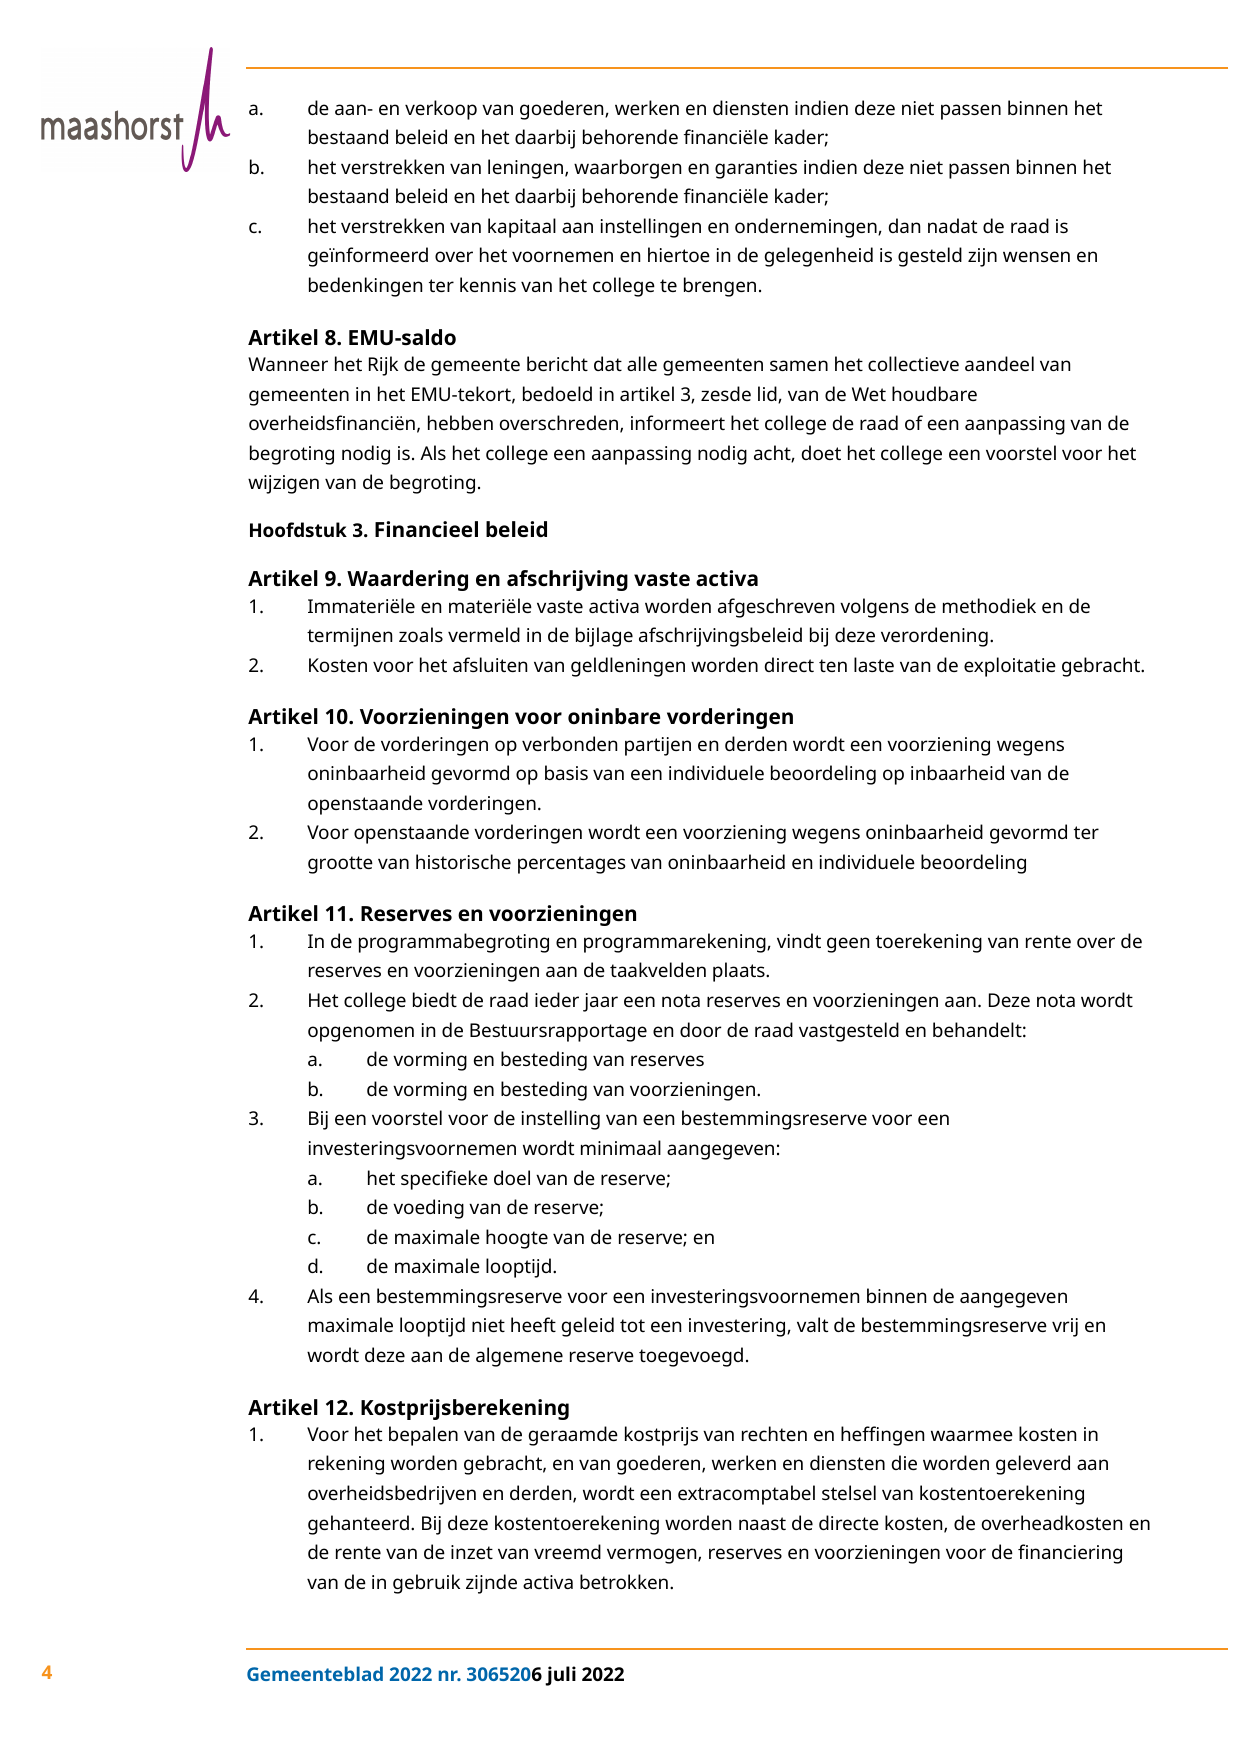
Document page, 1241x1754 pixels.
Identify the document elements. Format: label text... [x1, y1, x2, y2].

text Hoofdstuk 3. Financieel beleid [248, 515, 1152, 543]
list Immateriële en materiële vaste activa worden afgeschreven volgens de methodiek en de termijnen zoals vermeld in de bijlage afschrijvingsbeleid bij deze verordening. [248, 593, 1152, 648]
picture [41, 47, 231, 172]
list Kosten voor het afsluiten van geldleningen worden direct ten laste van de exploitatie gebracht. [248, 652, 1152, 678]
list de vorming en besteding van reserves [307, 1046, 1152, 1072]
list de maximale hoogte van de reserve; en [307, 1224, 1152, 1249]
text Artikel 12. Kostprijsberekening [248, 1393, 1152, 1421]
text Artikel 11. Reserves en voorzieningen [248, 899, 1152, 928]
text Artikel 9. Waardering en afschrijving vaste activa [248, 564, 1152, 593]
text Artikel 10. Voorzieningen voor oninbare vorderingen [248, 702, 1152, 731]
list Als een bestemmingsreserve voor een investeringsvoornemen binnen de aangegeven maximale looptijd niet heeft geleid tot een investering, valt de bestemmingsreserve vrij en wordt deze aan de algemene reserve toegevoegd. [248, 1283, 1152, 1368]
list Voor het bepalen van de geraamde kostprijs van rechten en heffingen waarmee kosten in rekening worden gebracht, en van goederen, werken en diensten die worden geleverd aan overheidsbedrijven en derden, wordt een extracomptabel stelsel van kostentoerekening gehanteerd. Bij deze kostentoerekening worden naast de directe kosten, de overheadkosten en de rente van de inzet van vreemd vermogen, reserves en voorzieningen voor de financiering van de in gebruik zijnde activa betrokken. [248, 1421, 1152, 1595]
list de aan- en verkoop van goederen, werken en diensten indien deze niet passen binnen het bestaand beleid en het daarbij behorende financiële kader; [248, 95, 1152, 150]
list Voor de vorderingen op verbonden partijen en derden wordt een voorziening wegens oninbaarheid gevormd op basis van een individuele beoordeling op inbaarheid van de openstaande vorderingen. [248, 731, 1152, 816]
text Wanneer het Rijk de gemeente bericht dat alle gemeenten samen het collectieve aandeel van gemeenten in het EMU-tekort, bedoeld in artikel 3, zesde lid, van de Wet houdbare overheidsfinanciën, hebben overschreden, informeert het college de raad of een aanpassing van de begroting nodig is. Als het college een aanpassing nodig acht, doet het college een voorstel voor het wijzigen van de begroting. [248, 351, 1152, 495]
list de voeding van de reserve; [307, 1194, 1152, 1220]
list het verstrekken van kapitaal aan instellingen en ondernemingen, dan nadat de raad is geïnformeerd over het voornemen en hiertoe in de gelegenheid is gesteld zijn wensen en bedenkingen ter kennis van het college te brengen. [248, 213, 1152, 298]
list de vorming en besteding van voorzieningen. [307, 1076, 1152, 1102]
list In de programmabegroting en programmarekening, vindt geen toerekening van rente over de reserves en voorzieningen aan de taakvelden plaats. [248, 928, 1152, 983]
list de maximale looptijd. [307, 1253, 1152, 1279]
text Artikel 8. EMU-saldo [248, 323, 1152, 351]
list Het college biedt de raad ieder jaar een nota reserves en voorzieningen aan. Deze nota wordt opgenomen in de Bestuursrapportage en door de raad vastgesteld en behandelt: [248, 987, 1152, 1042]
list het specifieke doel van de reserve; [307, 1165, 1152, 1190]
list Voor openstaande vorderingen wordt een voorziening wegens oninbaarheid gevormd ter grootte van historische percentages van oninbaarheid en individuele beoordeling [248, 819, 1152, 875]
list het verstrekken van leningen, waarborgen en garanties indien deze niet passen binnen het bestaand beleid en het daarbij behorende financiële kader; [248, 154, 1152, 209]
list Bij een voorstel voor de instelling van een bestemmingsreserve voor een investeringsvoornemen wordt minimaal aangegeven: [248, 1106, 1152, 1161]
